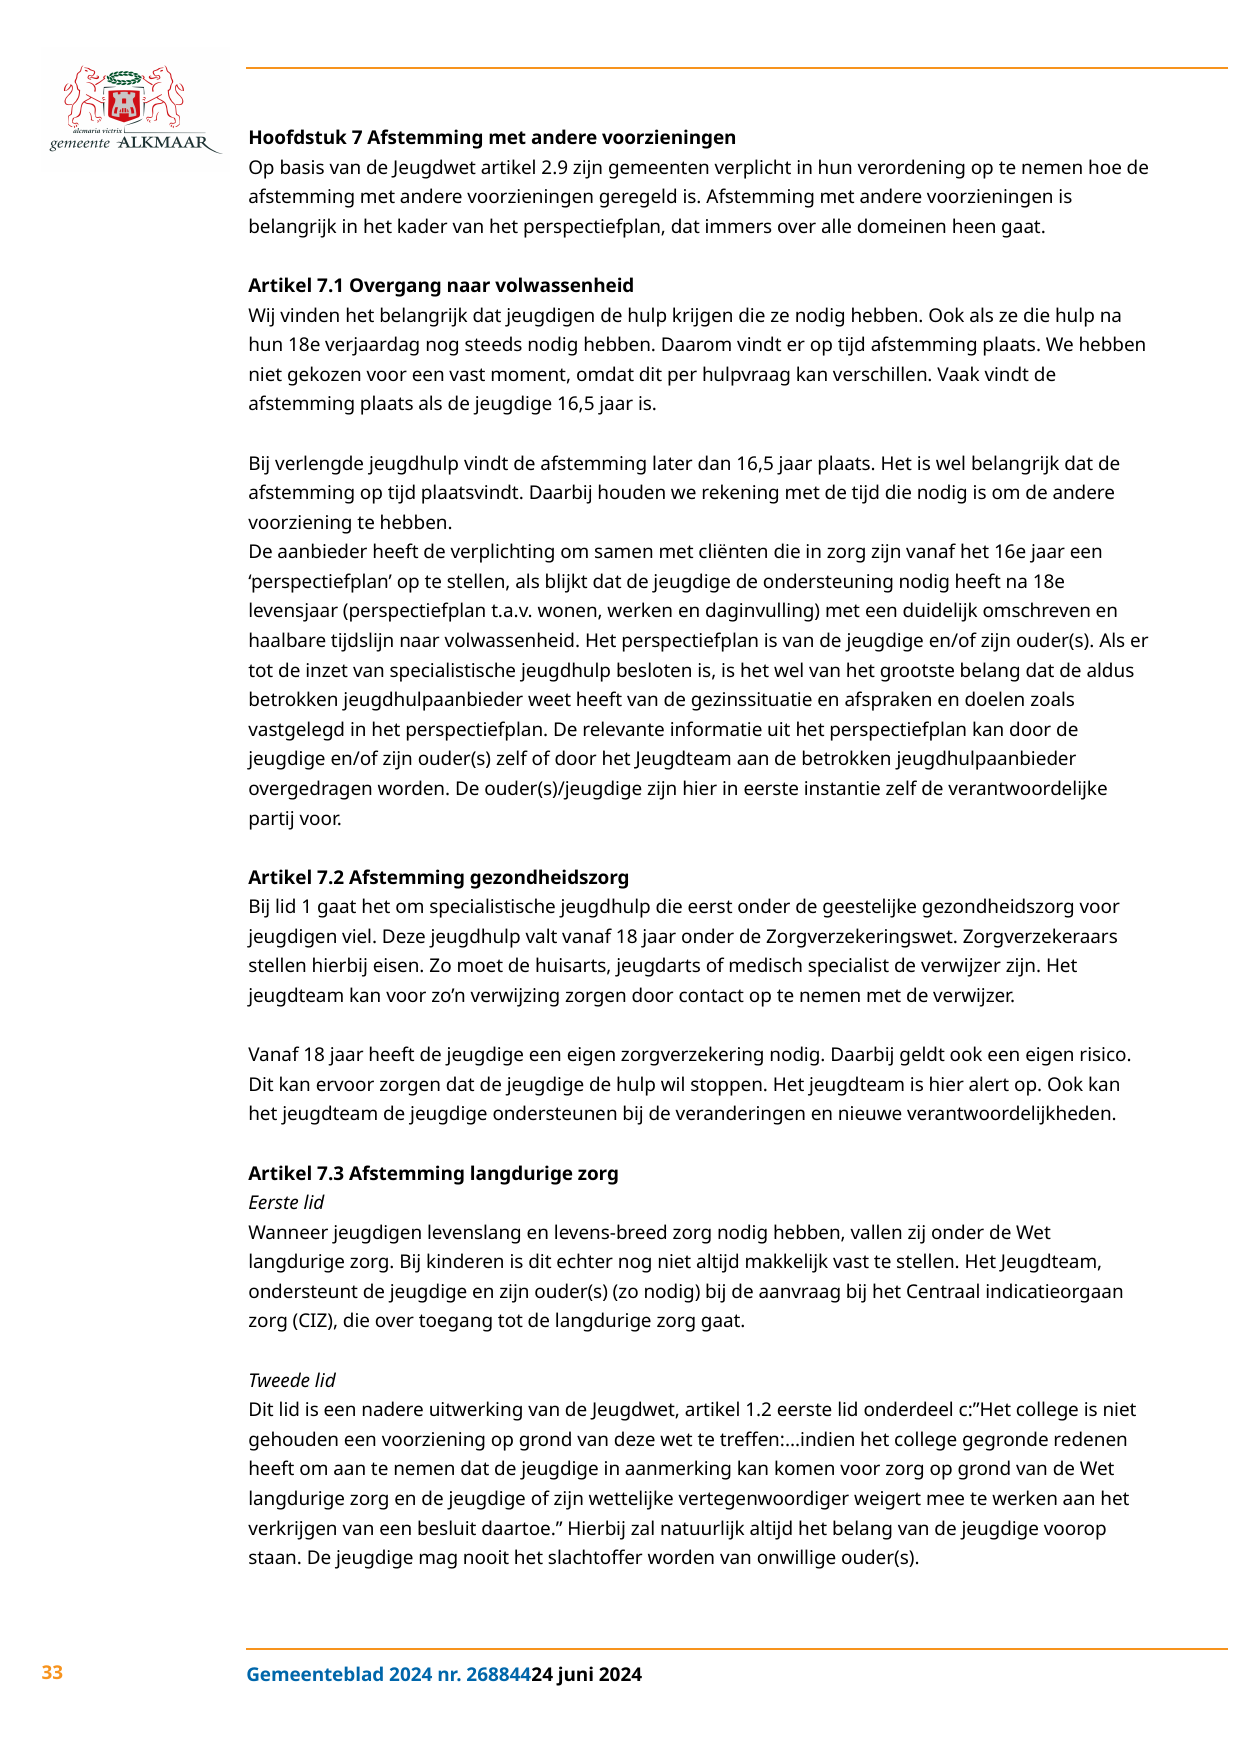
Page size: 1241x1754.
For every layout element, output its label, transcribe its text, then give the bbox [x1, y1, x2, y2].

text Dit lid is een nadere uitwerking van de Jeugdwet, artikel 1.2 eerste lid onderdeel c:”Het college is niet gehouden een voorziening op grond van deze wet te treffen:...indien het college gegronde redenen heeft om aan te nemen dat de jeugdige in aanmerking kan komen voor zorg op grond van de Wet langdurige zorg en de jeugdige of zijn wettelijke vertegenwoordiger weigert mee te werken aan het verkrijgen van een besluit daartoe.” Hierbij zal natuurlijk altijd het belang van de jeugdige voorop staan. De jeugdige mag nooit het slachtoffer worden van onwillige ouder(s). [248, 1396, 1152, 1570]
text Bij verlengde jeugdhulp vindt de afstemming later dan 16,5 jaar plaats. Het is wel belangrijk dat de afstemming op tijd plaatsvindt. Daarbij houden we rekening met de tijd die nodig is om de andere voorziening te hebben. [248, 450, 1152, 535]
picture [41, 47, 231, 172]
text Wanneer jeugdigen levenslang en levens-breed zorg nodig hebben, vallen zij onder de Wet langdurige zorg. Bij kinderen is dit echter nog niet altijd makkelijk vast te stellen. Het Jeugdteam, ondersteunt de jeugdige en zijn ouder(s) (zo nodig) bij de aanvraag bij het Centraal indicatieorgaan zorg (CIZ), die over toegang tot de langdurige zorg gaat. [248, 1219, 1152, 1333]
text Tweede lid [248, 1367, 1152, 1393]
text Hoofdstuk 7 Afstemming met andere voorzieningen [248, 124, 1152, 150]
text De aanbieder heeft de verplichting om samen met cliënten die in zorg zijn vanaf het 16e jaar een ‘perspectiefplan’ op te stellen, als blijkt dat de jeugdige de ondersteuning nodig heeft na 18e levensjaar (perspectiefplan t.a.v. wonen, werken en daginvulling) met een duidelijk omschreven en haalbare tijdslijn naar volwassenheid. Het perspectiefplan is van de jeugdige en/of zijn ouder(s). Als er tot de inzet van specialistische jeugdhulp besloten is, is het wel van het grootste belang dat de aldus betrokken jeugdhulpaanbieder weet heeft van de gezinssituatie en afspraken en doelen zoals vastgelegd in het perspectiefplan. De relevante informatie uit het perspectiefplan kan door de jeugdige en/of zijn ouder(s) zelf of door het Jeugdteam aan de betrokken jeugdhulpaanbieder overgedragen worden. De ouder(s)/jeugdige zijn hier in eerste instantie zelf de verantwoordelijke partij voor. [248, 538, 1152, 831]
text Eerste lid [248, 1189, 1152, 1215]
text Wij vinden het belangrijk dat jeugdigen de hulp krijgen die ze nodig hebben. Ook als ze die hulp na hun 18e verjaardag nog steeds nodig hebben. Daarom vindt er op tijd afstemming plaats. We hebben niet gekozen voor een vast moment, omdat dit per hulpvraag kan verschillen. Vaak vindt de afstemming plaats als de jeugdige 16,5 jaar is. [248, 302, 1152, 416]
text Op basis van de Jeugdwet artikel 2.9 zijn gemeenten verplicht in hun verordening op te nemen hoe de afstemming met andere voorzieningen geregeld is. Afstemming met andere voorzieningen is belangrijk in het kader van het perspectiefplan, dat immers over alle domeinen heen gaat. [248, 154, 1152, 239]
text Artikel 7.1 Overgang naar volwassenheid [248, 272, 1152, 298]
text Bij lid 1 gaat het om specialistische jeugdhulp die eerst onder de geestelijke gezondheidszorg voor jeugdigen viel. Deze jeugdhulp valt vanaf 18 jaar onder de Zorgverzekeringswet. Zorgverzekeraars stellen hierbij eisen. Zo moet de huisarts, jeugdarts of medisch specialist de verwijzer zijn. Het jeugdteam kan voor zo’n verwijzing zorgen door contact op te nemen met de verwijzer. [248, 893, 1152, 1008]
text Vanaf 18 jaar heeft de jeugdige een eigen zorgverzekering nodig. Daarbij geldt ook een eigen risico. Dit kan ervoor zorgen dat de jeugdige de hulp wil stoppen. Het jeugdteam is hier alert op. Ook kan het jeugdteam de jeugdige ondersteunen bij de veranderingen en nieuwe verantwoordelijkheden. [248, 1041, 1152, 1126]
text Artikel 7.3 Afstemming langdurige zorg [248, 1160, 1152, 1186]
text Artikel 7.2 Afstemming gezondheidszorg [248, 864, 1152, 890]
